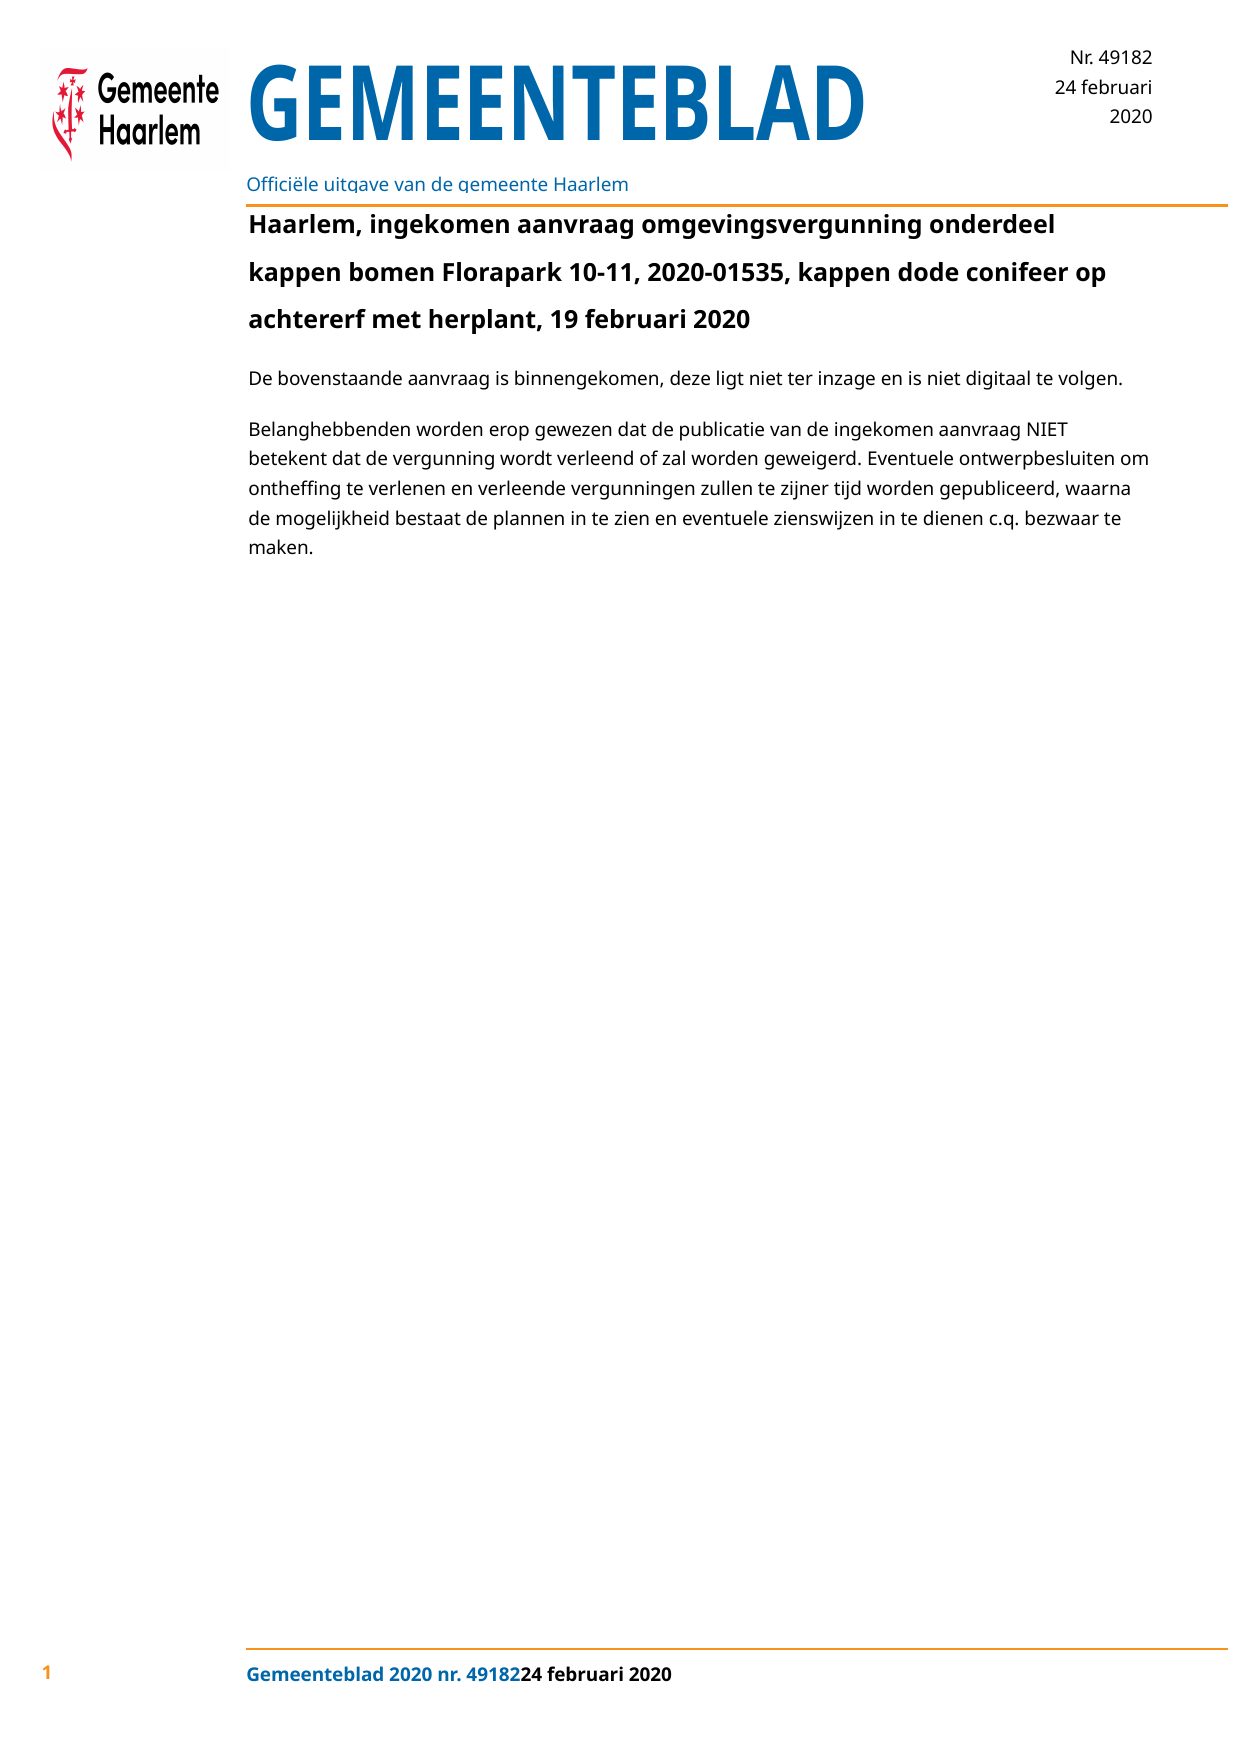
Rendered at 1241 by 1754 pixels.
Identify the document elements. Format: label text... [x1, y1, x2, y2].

text De bovenstaande aanvraag is binnengekomen, deze ligt niet ter inzage en is niet digitaal te volgen. [248, 366, 1152, 391]
text Belanghebbenden worden erop gewezen dat de publicatie van de ingekomen aanvraag NIET betekent dat de vergunning wordt verleend of zal worden geweigerd. Eventuele ontwerpbesluiten om ontheffing te verlenen en verleende vergunningen zullen te zijner tijd worden gepubliceerd, waarna de mogelijkheid bestaat de plannen in te zien en eventuele zienswijzen in te dienen c.q. bezwaar te maken. [248, 416, 1152, 560]
picture [41, 47, 231, 172]
text Haarlem, ingekomen aanvraag omgevingsvergunning onderdeel kappen bomen Florapark 10-11, 2020-01535, kappen dode conifeer op achtererf met herplant, 19 februari 2020 [248, 207, 1152, 336]
